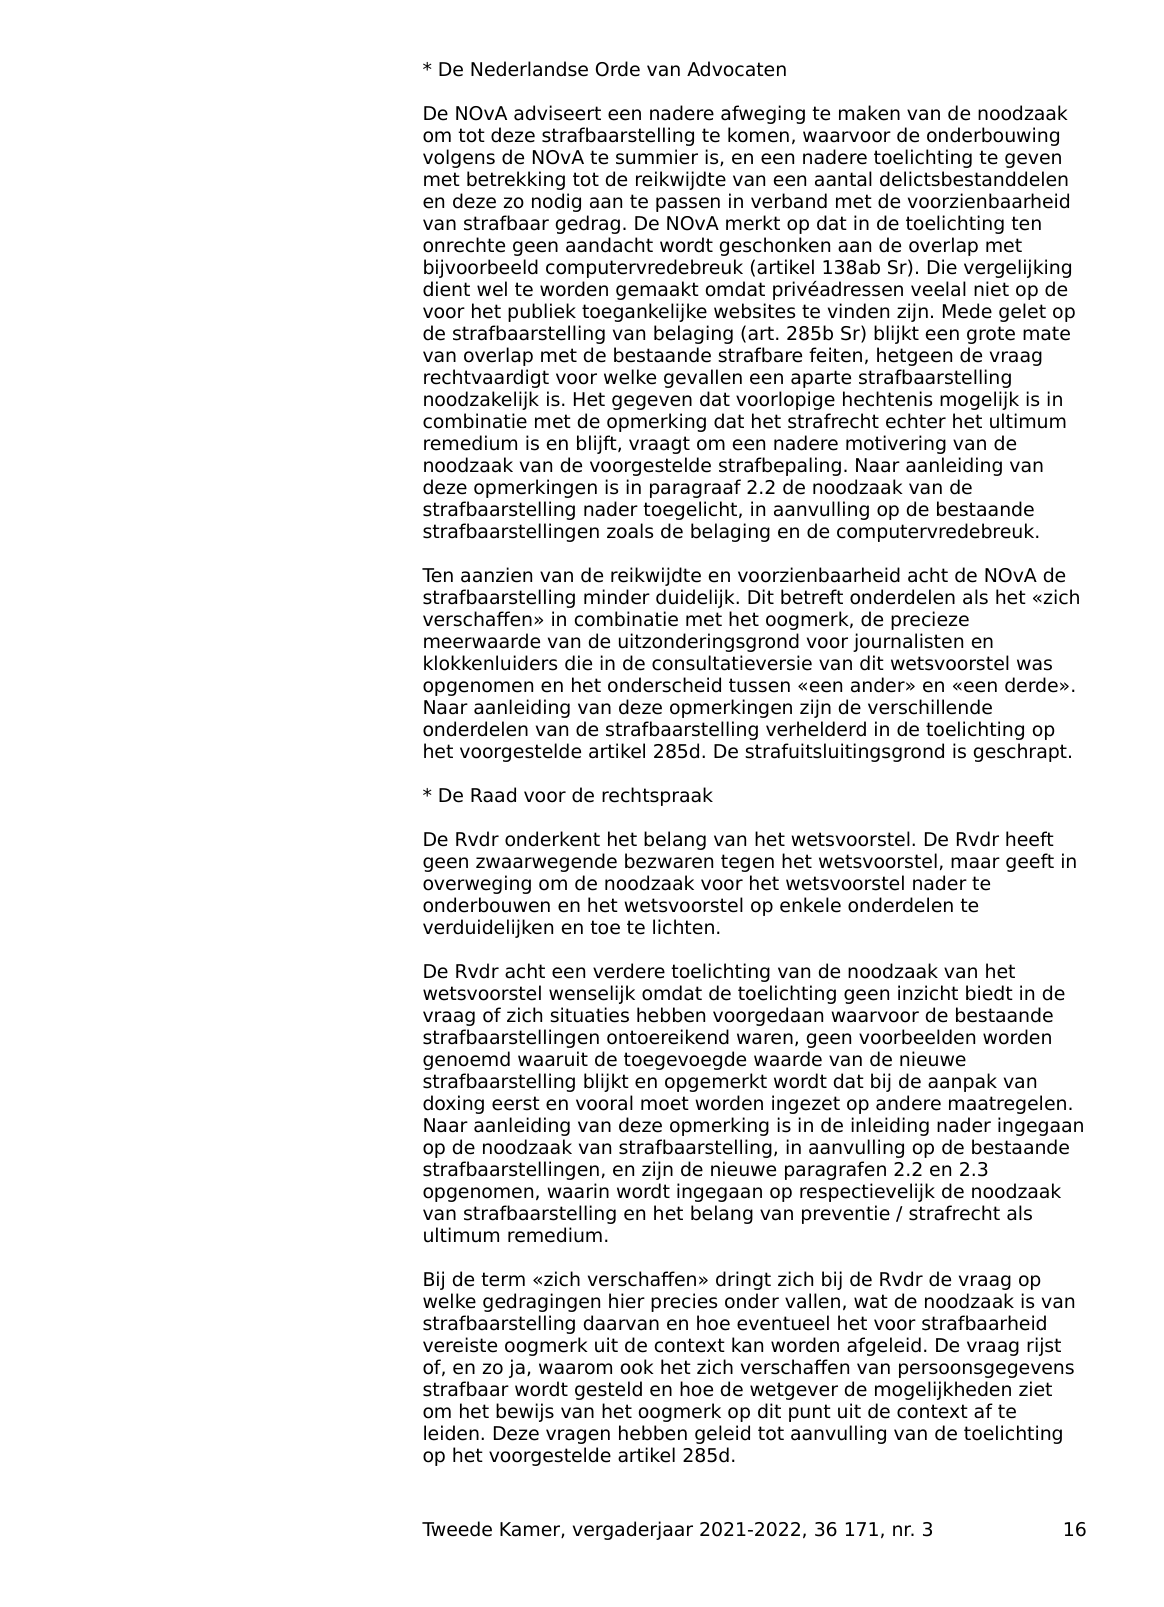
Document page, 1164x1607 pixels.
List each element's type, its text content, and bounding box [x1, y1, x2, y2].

subtitle * De Nederlandse Orde van Advocaten [422, 59, 1087, 81]
text Bij de term «zich verschaffen» dringt zich bij de Rvdr de vraag op welke gedragingen hier precies onder vallen, wat de noodzaak is van strafbaarstelling daarvan en hoe eventueel het voor strafbaarheid vereiste oogmerk uit de context kan worden afgeleid. De vraag rijst of, en zo ja, waarom ook het zich verschaffen van persoonsgegevens strafbaar wordt gesteld en hoe de wetgever de mogelijkheden ziet om het bewijs van het oogmerk op dit punt uit de context af te leiden. Deze vragen hebben geleid tot aanvulling van de toelichting op het voorgestelde artikel 285d. [422, 1269, 1087, 1467]
subtitle * De Raad voor de rechtspraak [422, 785, 1087, 807]
text De NOvA adviseert een nadere afweging te maken van de noodzaak om tot deze strafbaarstelling te komen, waarvoor de onderbouwing volgens de NOvA te summier is, en een nadere toelichting te geven met betrekking tot de reikwijdte van een aantal delictsbestanddelen en deze zo nodig aan te passen in verband met de voorzienbaarheid van strafbaar gedrag. De NOvA merkt op dat in de toelichting ten onrechte geen aandacht wordt geschonken aan de overlap met bijvoorbeeld computervredebreuk (artikel 138ab Sr). Die vergelijking dient wel te worden gemaakt omdat privéadressen veelal niet op de voor het publiek toegankelijke websites te vinden zijn. Mede gelet op de strafbaarstelling van belaging (art. 285b Sr) blijkt een grote mate van overlap met de bestaande strafbare feiten, hetgeen de vraag rechtvaardigt voor welke gevallen een aparte strafbaarstelling noodzakelijk is. Het gegeven dat voorlopige hechtenis mogelijk is in combinatie met de opmerking dat het strafrecht echter het ultimum remedium is en blijft, vraagt om een nadere motivering van de noodzaak van de voorgestelde strafbepaling. Naar aanleiding van deze opmerkingen is in paragraaf 2.2 de noodzaak van de strafbaarstelling nader toegelicht, in aanvulling op de bestaande strafbaarstellingen zoals de belaging en de computervredebreuk. [422, 103, 1087, 543]
text Ten aanzien van de reikwijdte en voorzienbaarheid acht de NOvA de strafbaarstelling minder duidelijk. Dit betreft onderdelen als het «zich verschaffen» in combinatie met het oogmerk, de precieze meerwaarde van de uitzonderingsgrond voor journalisten en klokkenluiders die in de consultatieversie van dit wetsvoorstel was opgenomen en het onderscheid tussen «een ander» en «een derde». Naar aanleiding van deze opmerkingen zijn de verschillende onderdelen van de strafbaarstelling verhelderd in de toelichting op het voorgestelde artikel 285d. De strafuitsluitingsgrond is geschrapt. [422, 565, 1087, 763]
text De Rvdr onderkent het belang van het wetsvoorstel. De Rvdr heeft geen zwaarwegende bezwaren tegen het wetsvoorstel, maar geeft in overweging om de noodzaak voor het wetsvoorstel nader te onderbouwen en het wetsvoorstel op enkele onderdelen te verduidelijken en toe te lichten. [422, 829, 1087, 939]
text De Rvdr acht een verdere toelichting van de noodzaak van het wetsvoorstel wenselijk omdat de toelichting geen inzicht biedt in de vraag of zich situaties hebben voorgedaan waarvoor de bestaande strafbaarstellingen ontoereikend waren, geen voorbeelden worden genoemd waaruit de toegevoegde waarde van de nieuwe strafbaarstelling blijkt en opgemerkt wordt dat bij de aanpak van doxing eerst en vooral moet worden ingezet op andere maatregelen. Naar aanleiding van deze opmerking is in de inleiding nader ingegaan op de noodzaak van strafbaarstelling, in aanvulling op de bestaande strafbaarstellingen, en zijn de nieuwe paragrafen 2.2 en 2.3 opgenomen, waarin wordt ingegaan op respectievelijk de noodzaak van strafbaarstelling en het belang van preventie / strafrecht als ultimum remedium. [422, 961, 1087, 1247]
